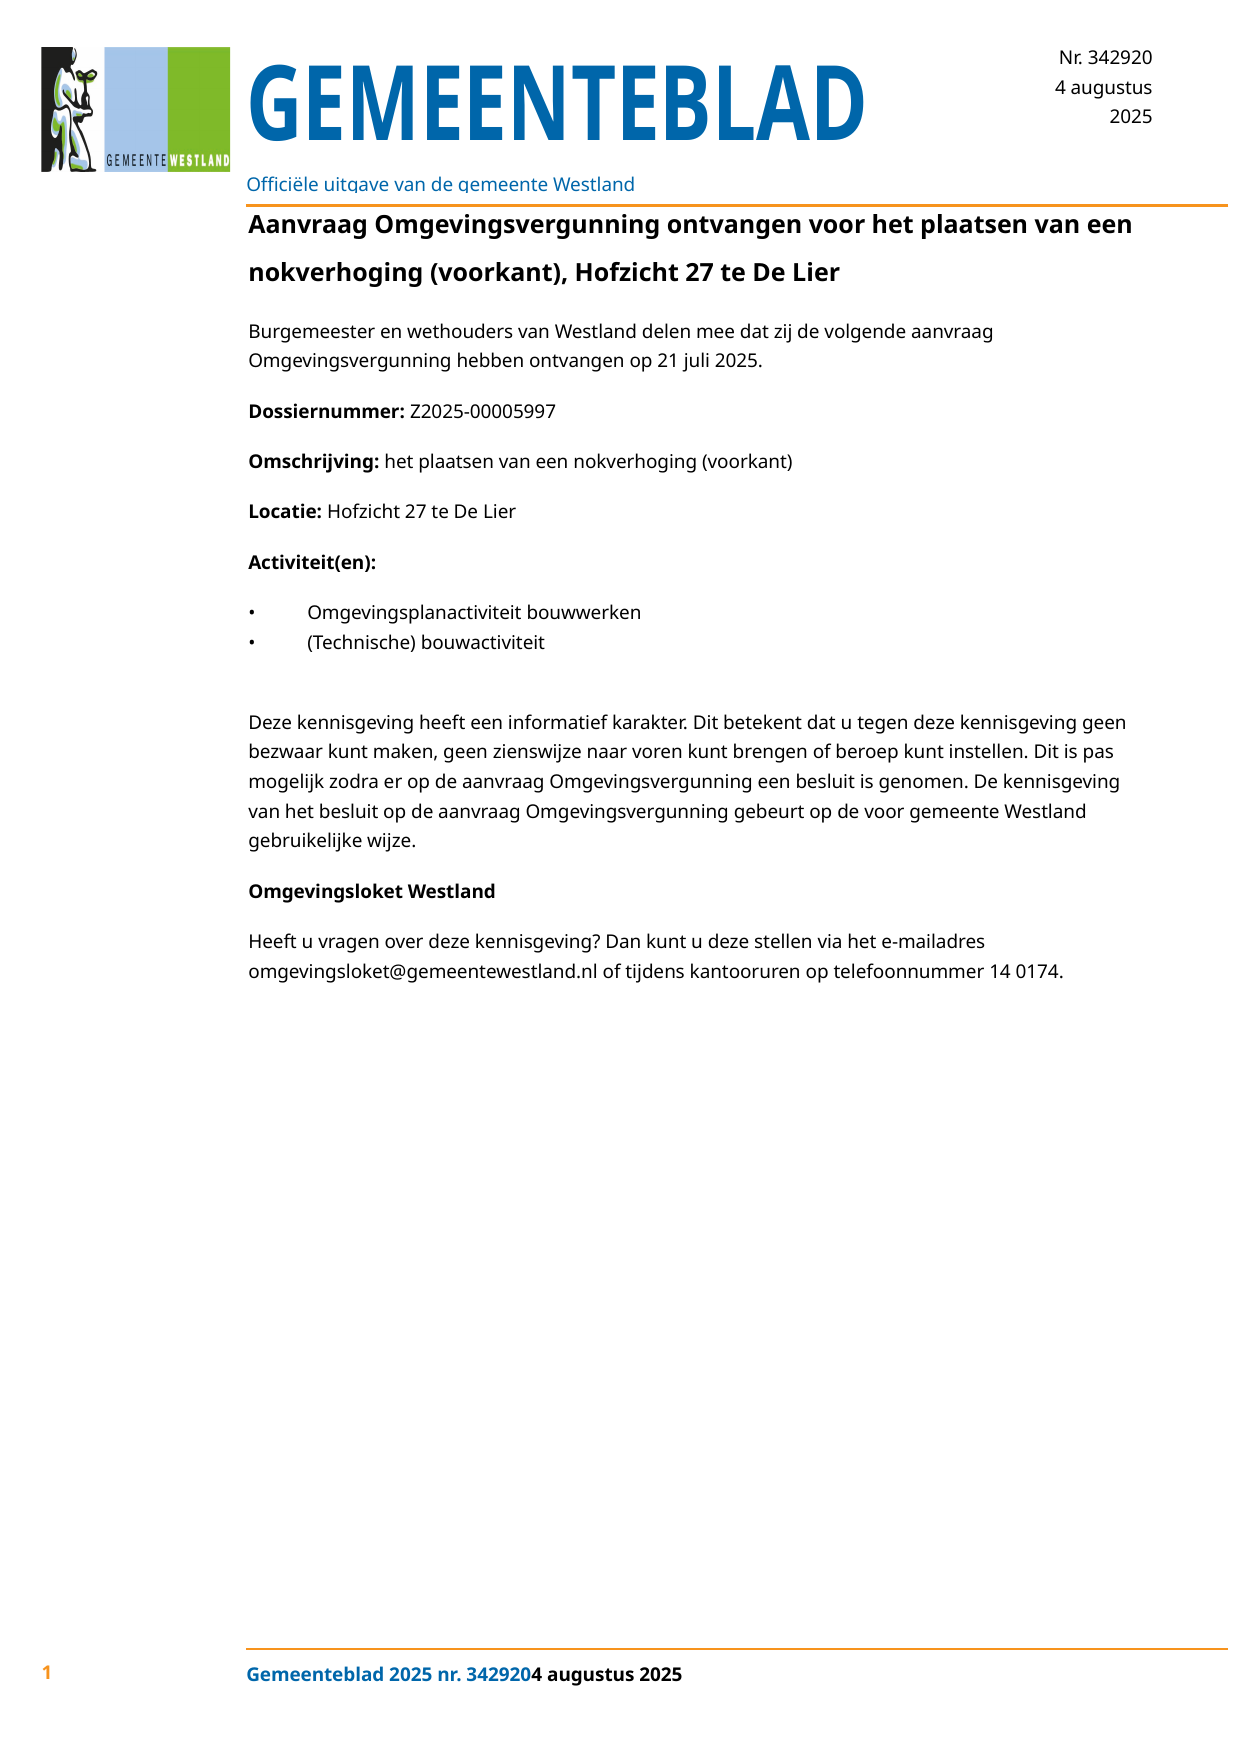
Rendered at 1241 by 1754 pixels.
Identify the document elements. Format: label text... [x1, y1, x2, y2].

text Aanvraag Omgevingsvergunning ontvangen voor het plaatsen van een nokverhoging (voorkant), Hofzicht 27 te De Lier [248, 207, 1152, 288]
text Activiteit(en): [248, 549, 1152, 575]
list (Technische) bouwactiviteit [248, 629, 1152, 655]
list Omgevingsplanactiviteit bouwwerken [248, 599, 1152, 625]
text Heeft u vragen over deze kennisgeving? Dan kunt u deze stellen via het e-mailadres omgevingsloket@gemeentewestland.nl of tijdens kantooruren op telefoonnummer 14 0174. [248, 928, 1152, 984]
text Deze kennisgeving heeft een informatief karakter. Dit betekent dat u tegen deze kennisgeving geen bezwaar kunt maken, geen zienswijze naar voren kunt brengen of beroep kunt instellen. Dit is pas mogelijk zodra er op de aanvraag Omgevingsvergunning een besluit is genomen. De kennisgeving van het besluit op de aanvraag Omgevingsvergunning gebeurt op de voor gemeente Westland gebruikelijke wijze. [248, 709, 1152, 853]
text Locatie: Hofzicht 27 te De Lier [248, 499, 1152, 524]
picture [41, 47, 231, 172]
text Dossiernummer: Z2025-00005997 [248, 398, 1152, 424]
text Omschrijving: het plaatsen van een nokverhoging (voorkant) [248, 448, 1152, 474]
text Omgevingsloket Westland [248, 878, 1152, 904]
text Burgemeester en wethouders van Westland delen mee dat zij de volgende aanvraag Omgevingsvergunning hebben ontvangen op 21 juli 2025. [248, 318, 1152, 373]
